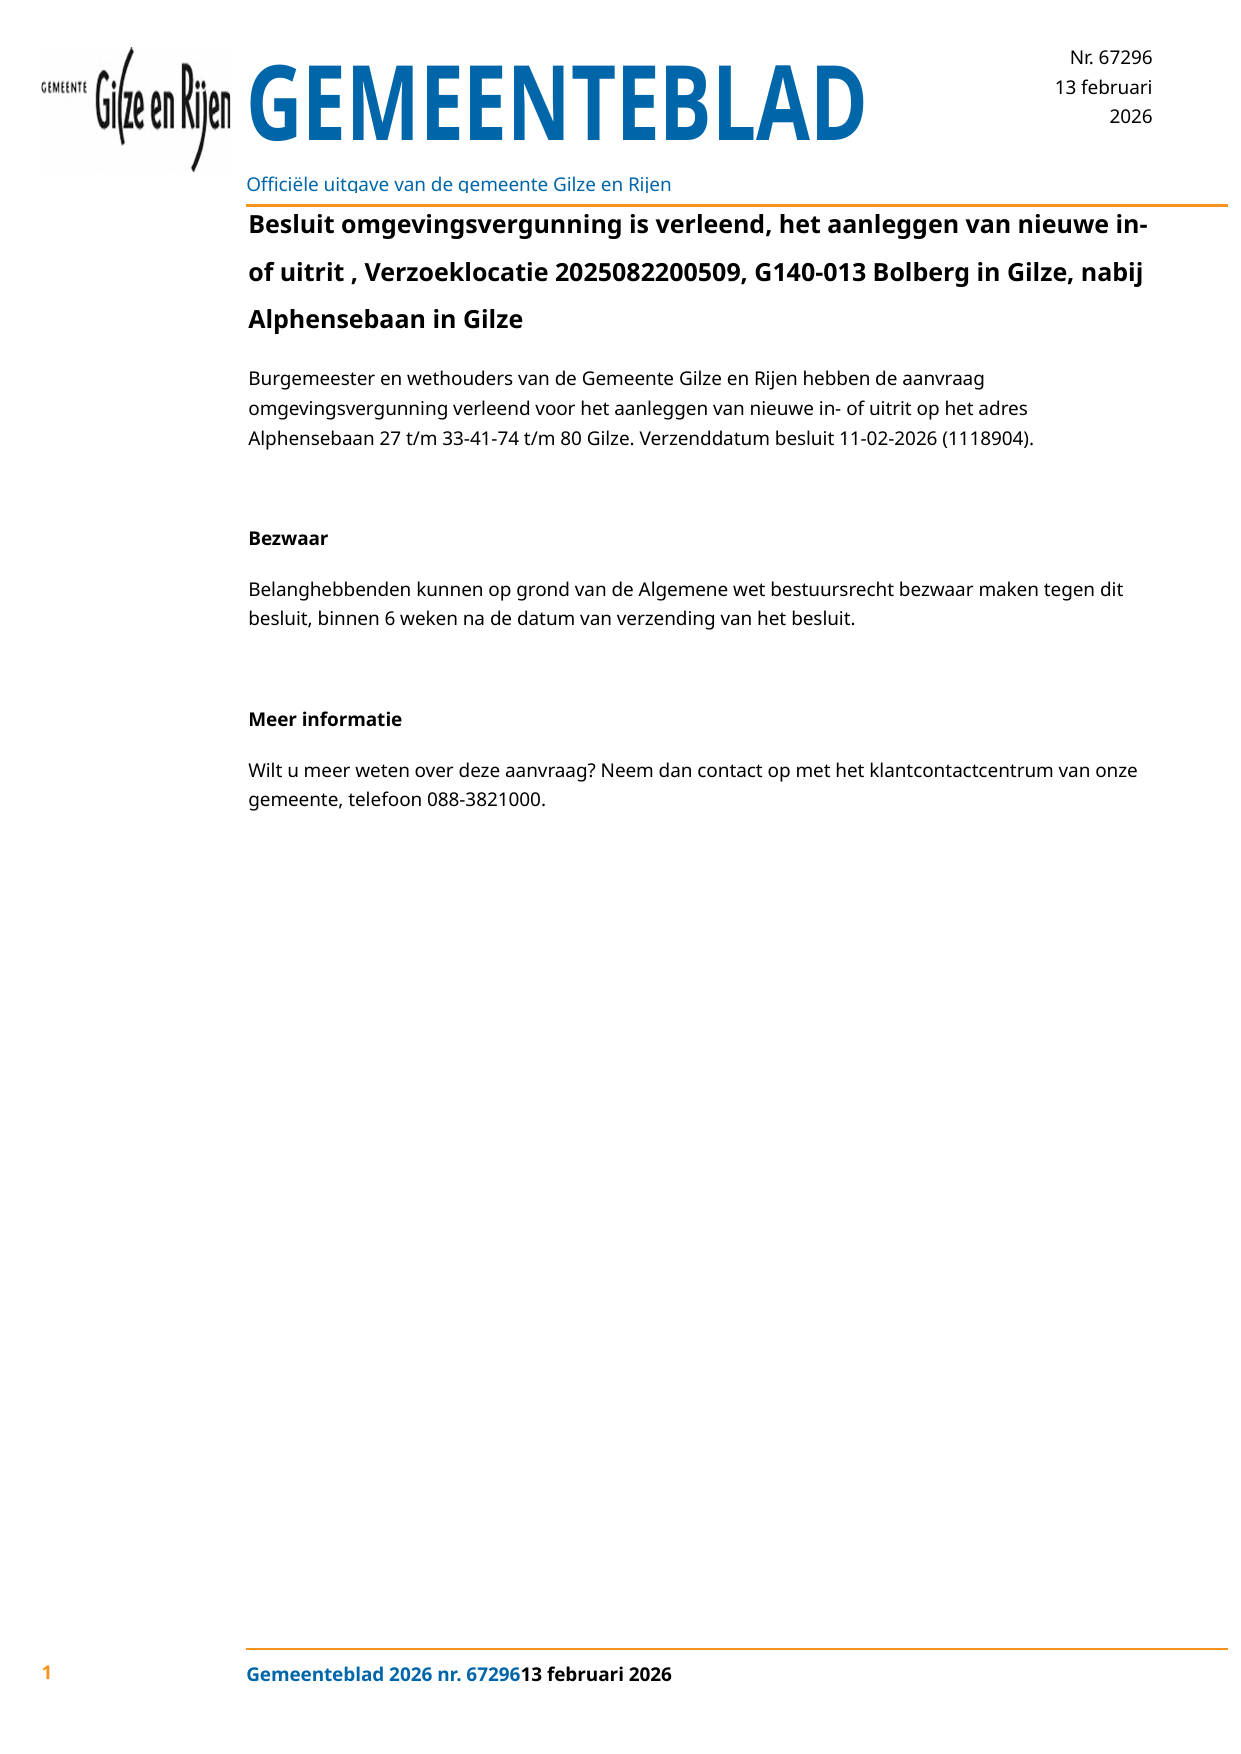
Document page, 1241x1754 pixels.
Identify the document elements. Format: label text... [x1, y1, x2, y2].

text Wilt u meer weten over deze aanvraag? Neem dan contact op met het klantcontactcentrum van onze gemeente, telefoon 088-3821000. [248, 757, 1152, 812]
text Besluit omgevingsvergunning is verleend, het aanleggen van nieuwe in- of uitrit , Verzoeklocatie 2025082200509, G140-013 Bolberg in Gilze, nabij Alphensebaan in Gilze [248, 207, 1152, 336]
text Bezwaar [248, 526, 1152, 551]
picture [41, 47, 231, 172]
text Belanghebbenden kunnen op grond van de Algemene wet bestuursrecht bezwaar maken tegen dit besluit, binnen 6 weken na de datum van verzending van het besluit. [248, 576, 1152, 631]
text Burgemeester en wethouders van de Gemeente Gilze en Rijen hebben de aanvraag omgevingsvergunning verleend voor het aanleggen van nieuwe in- of uitrit op het adres Alphensebaan 27 t/m 33-41-74 t/m 80 Gilze. Verzenddatum besluit 11-02-2026 (1118904). [248, 366, 1152, 450]
text Meer informatie [248, 706, 1152, 732]
